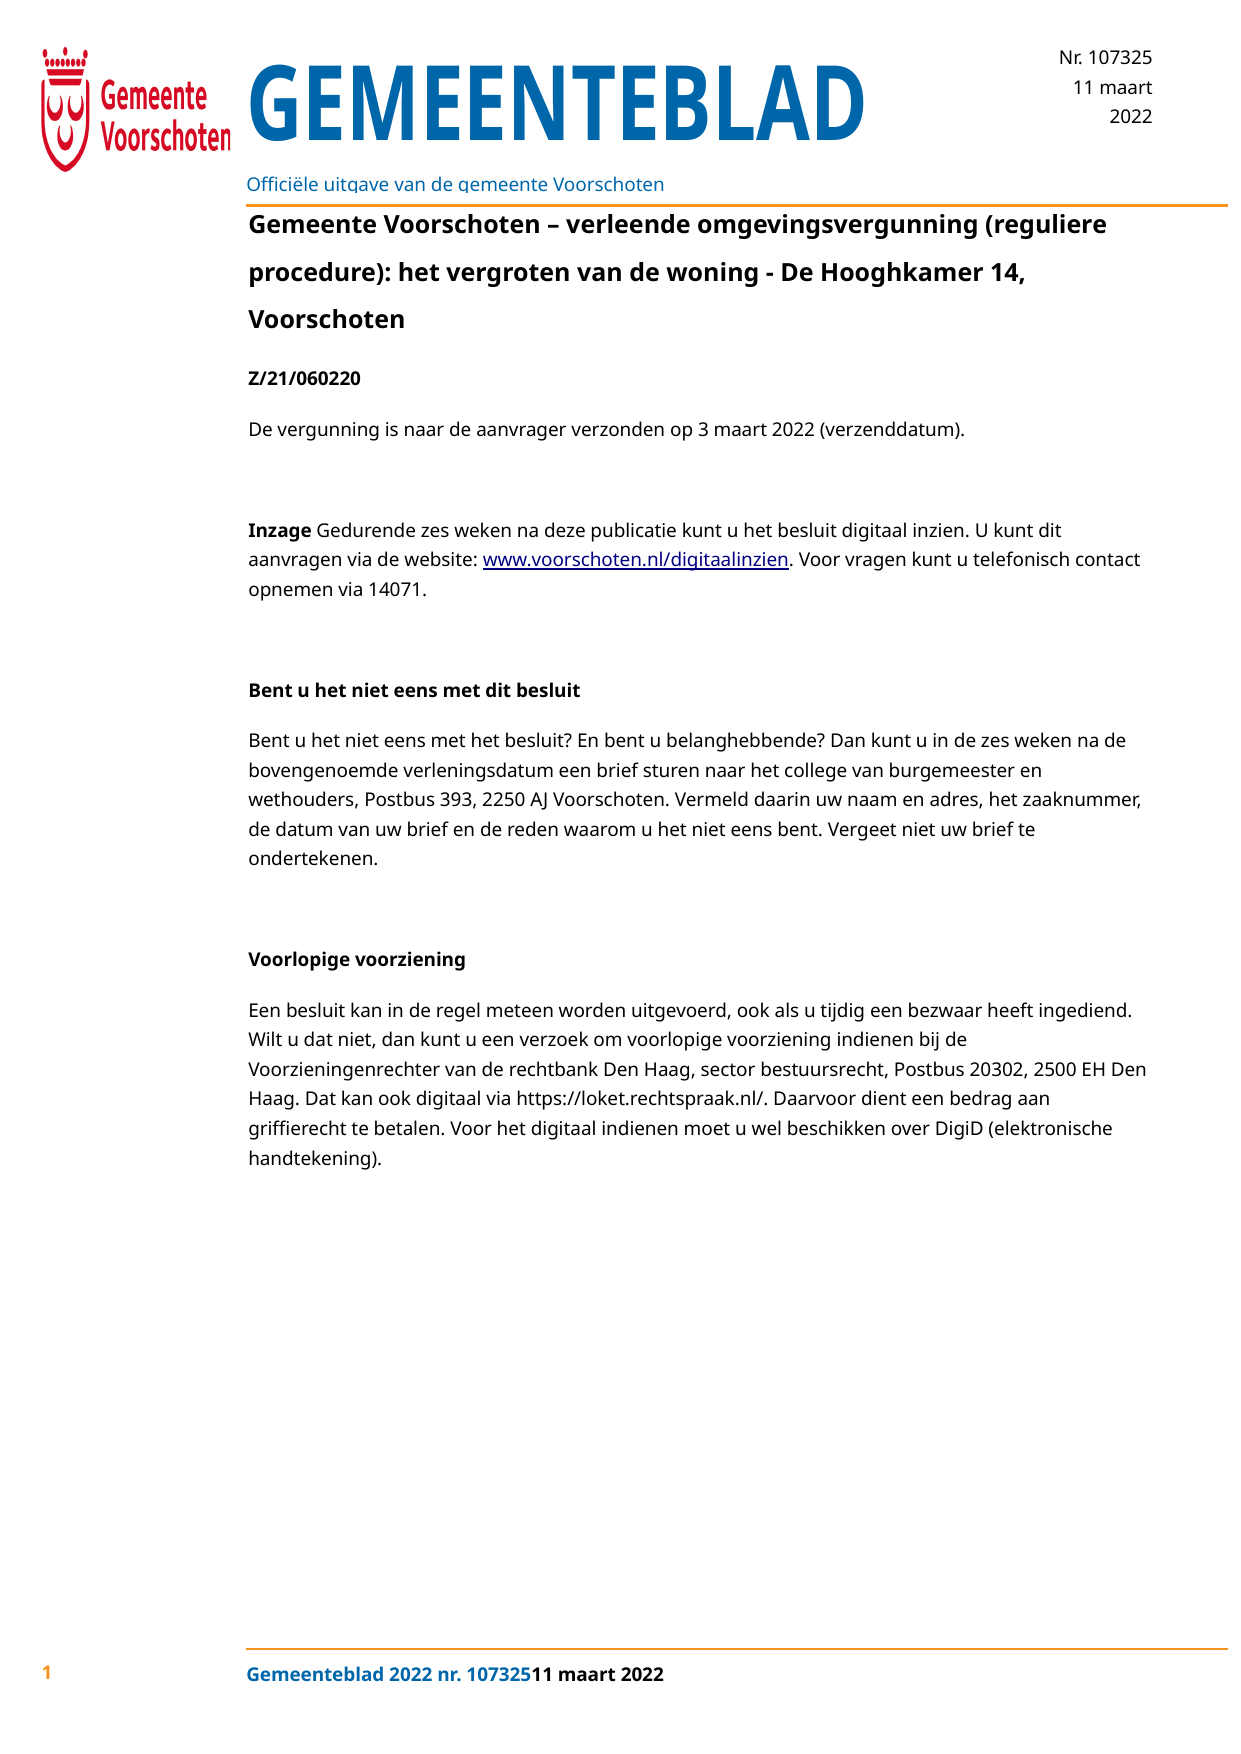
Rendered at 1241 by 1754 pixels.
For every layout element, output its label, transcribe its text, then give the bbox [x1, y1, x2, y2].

text Z/21/060220 [248, 366, 1152, 391]
picture [41, 47, 231, 172]
text De vergunning is naar de aanvrager verzonden op 3 maart 2022 (verzenddatum). [248, 416, 1152, 442]
text Een besluit kan in de regel meteen worden uitgevoerd, ook als u tijdig een bezwaar heeft ingediend. Wilt u dat niet, dan kunt u een verzoek om voorlopige voorziening indienen bij de Voorzieningenrechter van de rechtbank Den Haag, sector bestuursrecht, Postbus 20302, 2500 EH Den Haag. Dat kan ook digitaal via https://loket.rechtspraak.nl/. Daarvoor dient een bedrag aan griffierecht te betalen. Voor het digitaal indienen moet u wel beschikken over DigiD (elektronische handtekening). [248, 997, 1152, 1170]
text Inzage Gedurende zes weken na deze publicatie kunt u het besluit digitaal inzien. U kunt dit aanvragen via de website: www.voorschoten.nl/digitaalinzien. Voor vragen kunt u telefonisch contact opnemen via 14071. [248, 517, 1152, 602]
text Bent u het niet eens met het besluit? En bent u belanghebbende? Dan kunt u in de zes weken na de bovengenoemde verleningsdatum een brief sturen naar het college van burgemeester en wethouders, Postbus 393, 2250 AJ Voorschoten. Vermeld daarin uw naam en adres, het zaaknummer, de datum van uw brief en de reden waarom u het niet eens bent. Vergeet niet uw brief te ondertekenen. [248, 727, 1152, 871]
text Bent u het niet eens met dit besluit [248, 677, 1152, 702]
text Gemeente Voorschoten – verleende omgevingsvergunning (reguliere procedure): het vergroten van de woning - De Hooghkamer 14, Voorschoten [248, 207, 1152, 336]
text Voorlopige voorziening [248, 946, 1152, 972]
